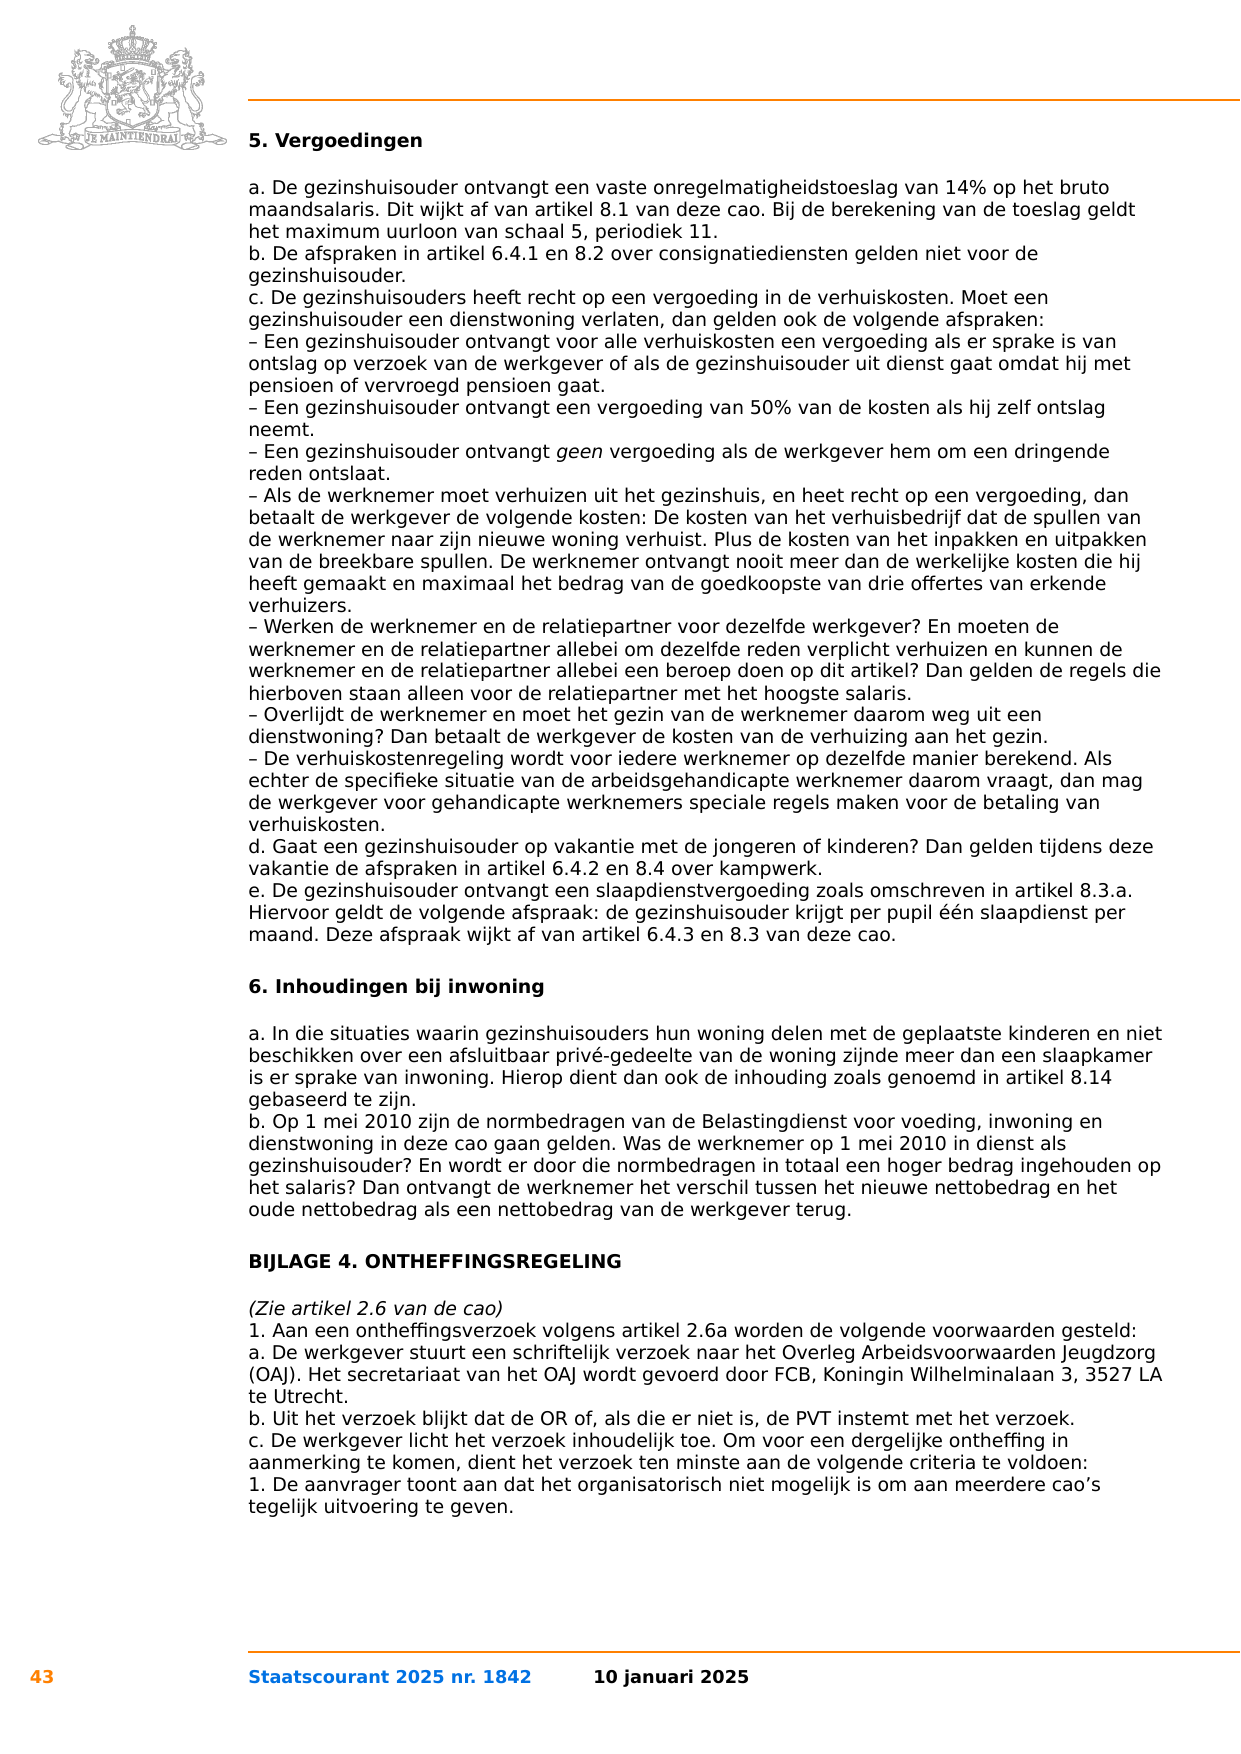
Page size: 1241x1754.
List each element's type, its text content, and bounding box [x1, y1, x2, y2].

text – Werken de werknemer en de relatiepartner voor dezelfde werkgever? En moeten de werknemer en de relatiepartner allebei om dezelfde reden verplicht verhuizen en kunnen de werknemer en de relatiepartner allebei een beroep doen op dit artikel? Dan gelden de regels die hierboven staan alleen voor de relatiepartner met het hoogste salaris. [248, 616, 1163, 704]
text 1. De aanvrager toont aan dat het organisatorisch niet mogelijk is om aan meerdere cao’s tegelijk uitvoering te geven. [248, 1474, 1163, 1518]
text a. De werkgever stuurt een schriftelijk verzoek naar het Overleg Arbeidsvoorwaarden Jeugdzorg (OAJ). Het secretariaat van het OAJ wordt gevoerd door FCB, Koningin Wilhelminalaan 3, 3527 LA te Utrecht. [248, 1342, 1163, 1408]
text 1. Aan een ontheffingsverzoek volgens artikel 2.6a worden de volgende voorwaarden gesteld: [248, 1320, 1163, 1342]
text – Een gezinshuisouder ontvangt voor alle verhuiskosten een vergoeding als er sprake is van ontslag op verzoek van de werkgever of als de gezinshuisouder uit dienst gaat omdat hij met pensioen of vervroegd pensioen gaat. [248, 331, 1163, 397]
text – De verhuiskostenregeling wordt voor iedere werknemer op dezelfde manier berekend. Als echter de specifieke situatie van de arbeidsgehandicapte werknemer daarom vraagt, dan mag de werkgever voor gehandicapte werknemers speciale regels maken voor de betaling van verhuiskosten. [248, 748, 1163, 836]
text b. De afspraken in artikel 6.4.1 en 8.2 over consignatiediensten gelden niet voor de gezinshuisouder. [248, 243, 1163, 287]
text a. In die situaties waarin gezinshuisouders hun woning delen met de geplaatste kinderen en niet beschikken over een afsluitbaar privé-gedeelte van de woning zijnde meer dan een slaapkamer is er sprake van inwoning. Hierop dient dan ook de inhouding zoals genoemd in artikel 8.14 gebaseerd te zijn. [248, 1023, 1163, 1111]
text – Als de werknemer moet verhuizen uit het gezinshuis, en heet recht op een vergoeding, dan betaalt de werkgever de volgende kosten: De kosten van het verhuisbedrijf dat de spullen van de werknemer naar zijn nieuwe woning verhuist. Plus de kosten van het inpakken en uitpakken van de breekbare spullen. De werknemer ontvangt nooit meer dan de werkelijke kosten die hij heeft gemaakt en maximaal het bedrag van de goedkoopste van drie offertes van erkende verhuizers. [248, 484, 1163, 616]
text a. De gezinshuisouder ontvangt een vaste onregelmatigheidstoeslag van 14% op het bruto maandsalaris. Dit wijkt af van artikel 8.1 van deze cao. Bij de berekening van de toeslag geldt het maximum uurloon van schaal 5, periodiek 11. [248, 177, 1163, 243]
text – Overlijdt de werknemer en moet het gezin van de werknemer daarom weg uit een dienstwoning? Dan betaalt de werkgever de kosten van de verhuizing aan het gezin. [248, 704, 1163, 748]
text – Een gezinshuisouder ontvangt een vergoeding van 50% van de kosten als hij zelf ontslag neemt. [248, 397, 1163, 441]
text c. De gezinshuisouders heeft recht op een vergoeding in de verhuiskosten. Moet een gezinshuisouder een dienstwoning verlaten, dan gelden ook de volgende afspraken: [248, 287, 1163, 331]
subtitle BIJLAGE 4. ONTHEFFINGSREGELING [248, 1251, 1163, 1273]
text c. De werkgever licht het verzoek inhoudelijk toe. Om voor een dergelijke ontheffing in aanmerking te komen, dient het verzoek ten minste aan de volgende criteria te voldoen: [248, 1430, 1163, 1474]
text b. Op 1 mei 2010 zijn de normbedragen van de Belastingdienst voor voeding, inwoning en dienstwoning in deze cao gaan gelden. Was de werknemer op 1 mei 2010 in dienst als gezinshuisouder? En wordt er door die normbedragen in totaal een hoger bedrag ingehouden op het salaris? Dan ontvangt de werknemer het verschil tussen het nieuwe nettobedrag en het oude nettobedrag als een nettobedrag van de werkgever terug. [248, 1111, 1163, 1221]
text b. Uit het verzoek blijkt dat de OR of, als die er niet is, de PVT instemt met het verzoek. [248, 1408, 1163, 1430]
subtitle 5. Vergoedingen [248, 130, 1163, 152]
subtitle 6. Inhoudingen bij inwoning [248, 976, 1163, 998]
picture [38, 25, 227, 150]
text d. Gaat een gezinshuisouder op vakantie met de jongeren of kinderen? Dan gelden tijdens deze vakantie de afspraken in artikel 6.4.2 en 8.4 over kampwerk. [248, 836, 1163, 880]
text e. De gezinshuisouder ontvangt een slaapdienstvergoeding zoals omschreven in artikel 8.3.a. Hiervoor geldt de volgende afspraak: de gezinshuisouder krijgt per pupil één slaapdienst per maand. Deze afspraak wijkt af van artikel 6.4.3 en 8.3 van deze cao. [248, 880, 1163, 946]
text – Een gezinshuisouder ontvangt geen vergoeding als de werkgever hem om een dringende reden ontslaat. [248, 441, 1163, 484]
text (Zie artikel 2.6 van de cao) [248, 1298, 1163, 1320]
